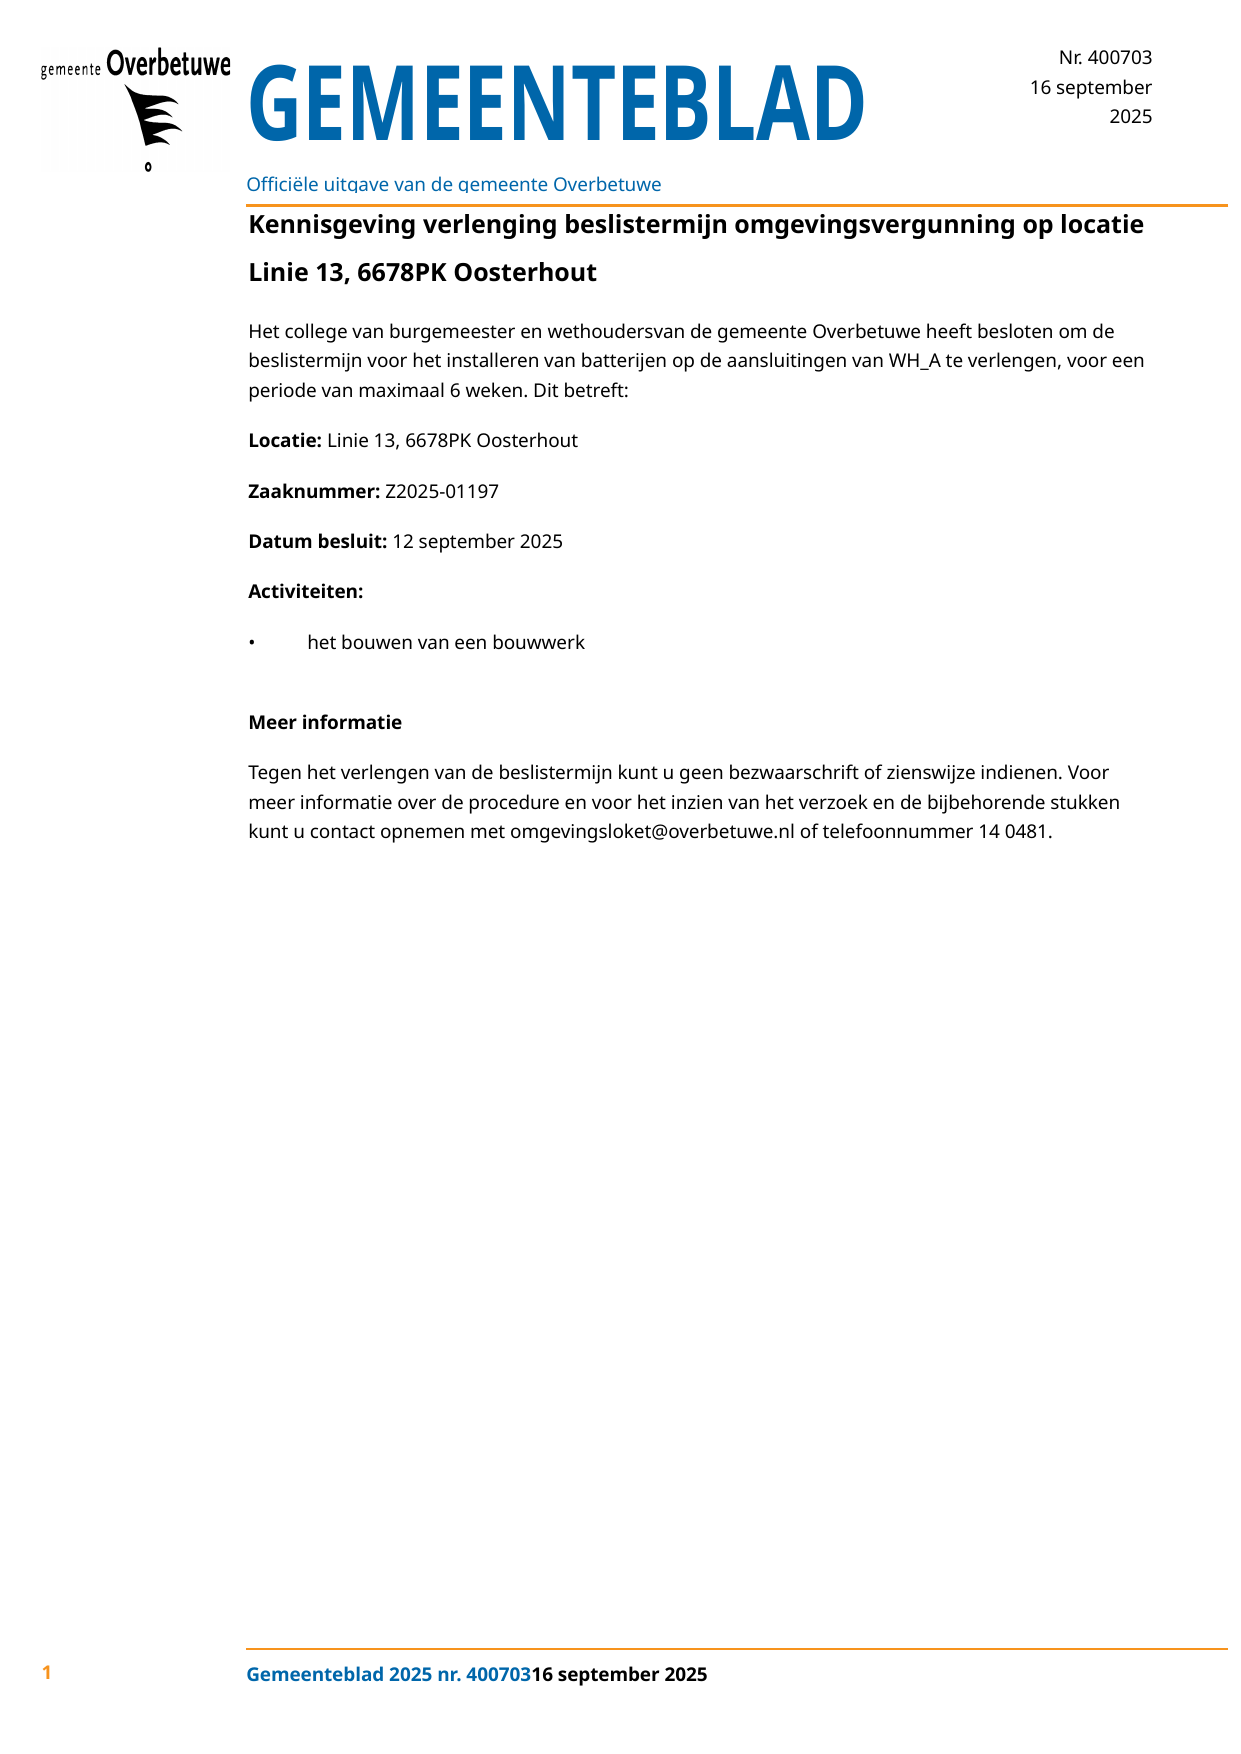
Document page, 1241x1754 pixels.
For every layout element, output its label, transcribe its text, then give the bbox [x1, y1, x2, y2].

text Datum besluit: 12 september 2025 [248, 528, 1152, 554]
text Locatie: Linie 13, 6678PK Oosterhout [248, 427, 1152, 453]
text Tegen het verlengen van de beslistermijn kunt u geen bezwaarschrift of zienswijze indienen. Voor meer informatie over de procedure en voor het inzien van het verzoek en de bijbehorende stukken kunt u contact opnemen met omgevingsloket@overbetuwe.nl of telefoonnummer 14 0481. [248, 759, 1152, 844]
text Activiteiten: [248, 579, 1152, 604]
text Meer informatie [248, 709, 1152, 735]
picture [41, 47, 231, 172]
text Het college van burgemeester en wethoudersvan de gemeente Overbetuwe heeft besloten om de beslistermijn voor het installeren van batterijen op de aansluitingen van WH_A te verlengen, voor een periode van maximaal 6 weken. Dit betreft: [248, 318, 1152, 403]
list het bouwen van een bouwwerk [248, 629, 1152, 655]
text Zaaknummer: Z2025-01197 [248, 478, 1152, 504]
text Kennisgeving verlenging beslistermijn omgevingsvergunning op locatie Linie 13, 6678PK Oosterhout [248, 207, 1152, 288]
